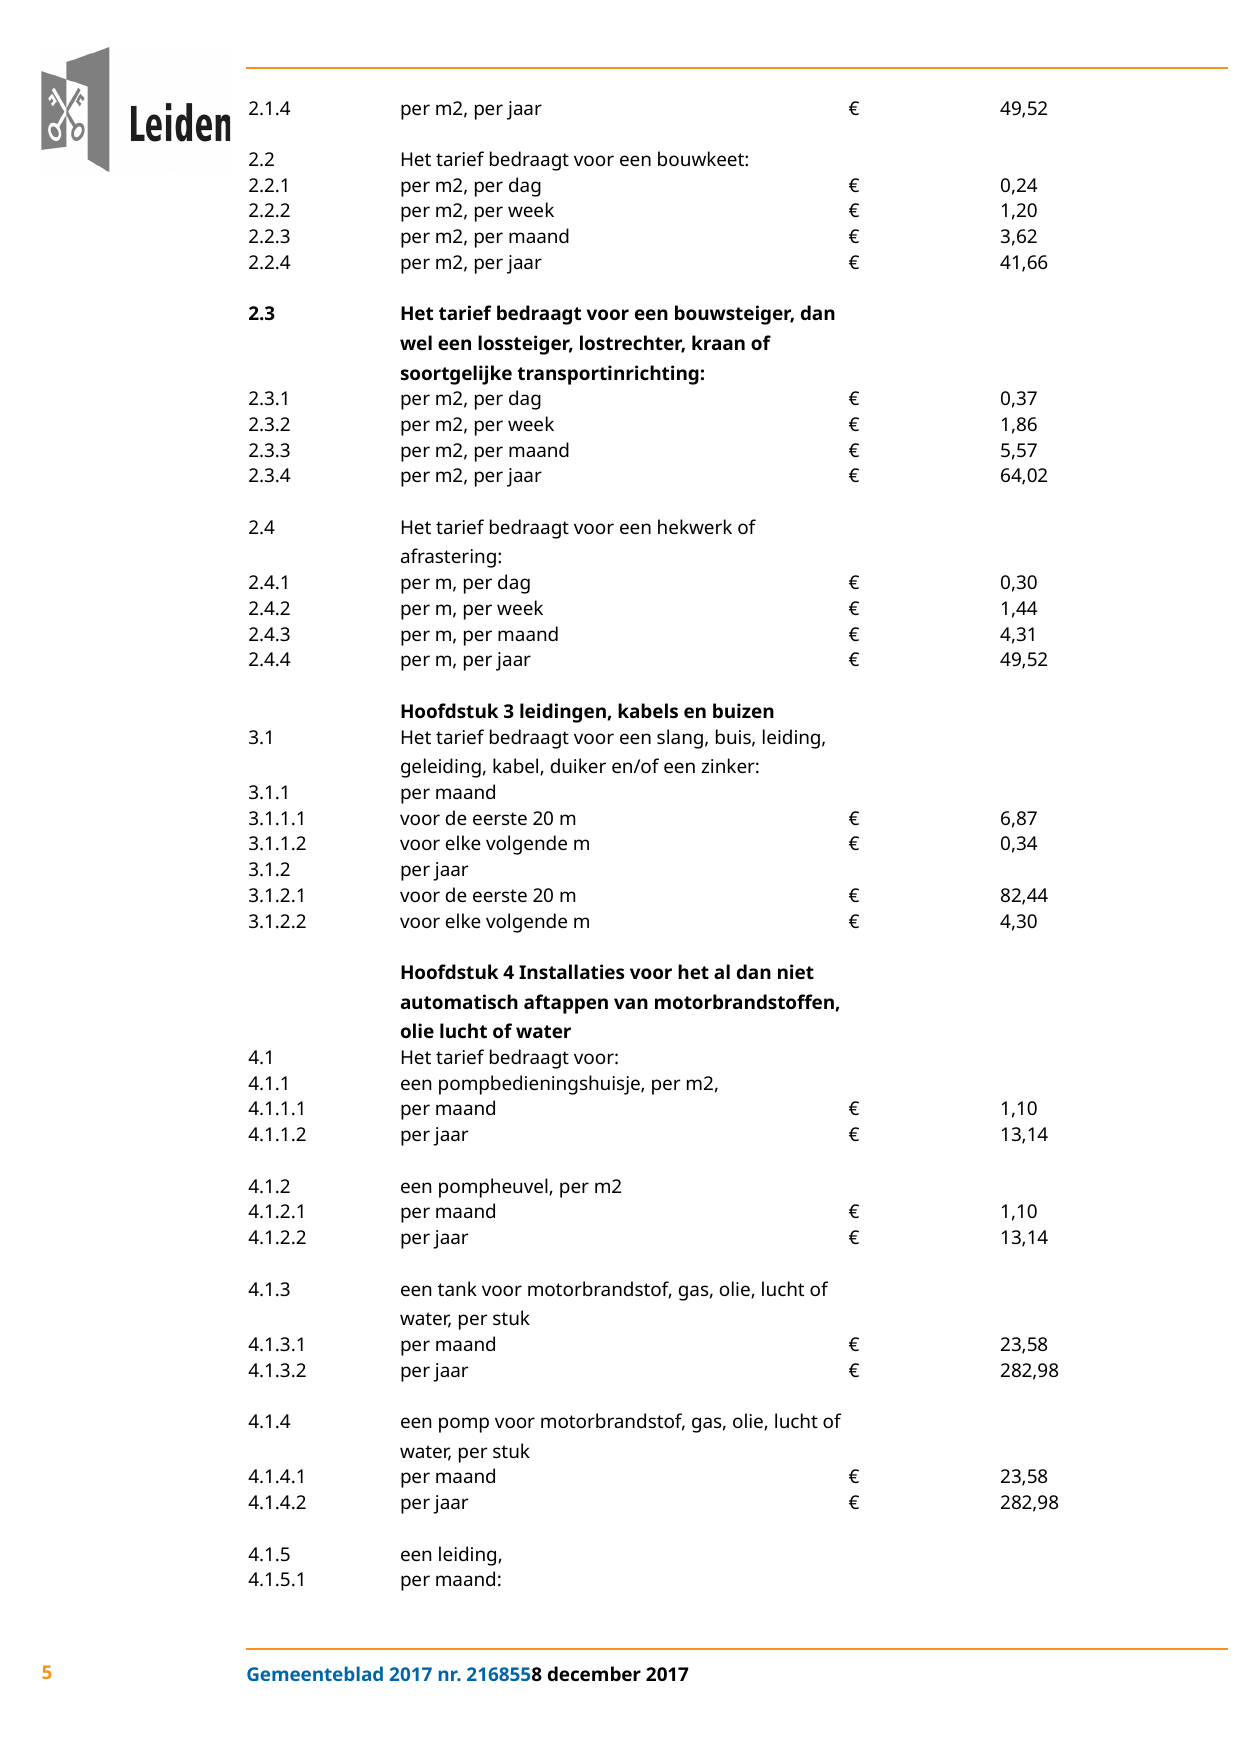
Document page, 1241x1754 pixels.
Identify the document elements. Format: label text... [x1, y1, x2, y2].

table_cell [848, 1566, 1000, 1592]
table_cell 64,02 [1000, 463, 1152, 488]
table_cell 1,10 [1000, 1096, 1152, 1121]
table_cell per m2, per week [400, 198, 848, 223]
table_cell € [848, 621, 1000, 647]
table_cell [1000, 1276, 1152, 1331]
table_cell 13,14 [1000, 1224, 1152, 1250]
table_cell [400, 1383, 848, 1408]
table_cell [400, 489, 848, 514]
table_cell [1000, 489, 1152, 514]
table_cell voor elke volgende m [400, 908, 848, 933]
table_cell [248, 121, 400, 146]
table_cell voor de eerste 20 m [400, 805, 848, 831]
table_cell [848, 673, 1000, 698]
table_cell 2.3.3 [248, 437, 400, 463]
table_cell 4,30 [1000, 908, 1152, 933]
table_cell per jaar [400, 1489, 848, 1515]
table_cell [1000, 1408, 1152, 1463]
table_cell [848, 1541, 1000, 1566]
table_cell 282,98 [1000, 1489, 1152, 1515]
table_cell [848, 779, 1000, 805]
table_cell 4.1 [248, 1044, 400, 1070]
table_cell € [848, 1357, 1000, 1382]
table_cell € [848, 1331, 1000, 1357]
table_cell [848, 1147, 1000, 1173]
table_cell [1000, 1250, 1152, 1276]
table_cell 4.1.2 [248, 1173, 400, 1198]
table_cell € [848, 386, 1000, 411]
table_cell [248, 959, 400, 1044]
table_cell [848, 146, 1000, 172]
table_cell per maand [400, 1199, 848, 1224]
table_cell [400, 673, 848, 698]
table_cell [848, 1383, 1000, 1408]
table_cell Het tarief bedraagt voor een slang, buis, leiding, geleiding, kabel, duiker en/of een zinker: [400, 724, 848, 779]
table_cell € [848, 411, 1000, 437]
table_cell € [848, 1224, 1000, 1250]
table_cell [848, 514, 1000, 569]
table_cell per m2, per jaar [400, 249, 848, 275]
table_cell [848, 724, 1000, 779]
table_cell 0,30 [1000, 570, 1152, 595]
table_cell 2.3.4 [248, 463, 400, 488]
table_cell € [848, 882, 1000, 908]
table_cell 2.4.3 [248, 621, 400, 647]
table_cell per maand [400, 1331, 848, 1357]
table_cell [1000, 698, 1152, 724]
table_cell per m, per dag [400, 570, 848, 595]
table_cell [1000, 673, 1152, 698]
table_cell [848, 301, 1000, 386]
table_cell [1000, 1383, 1152, 1408]
table_cell per m, per maand [400, 621, 848, 647]
table_cell 6,87 [1000, 805, 1152, 831]
table_cell [1000, 934, 1152, 959]
table_cell 2.4.1 [248, 570, 400, 595]
table_cell € [848, 172, 1000, 198]
table_cell 49,52 [1000, 95, 1152, 121]
table_cell [1000, 301, 1152, 386]
table_cell [400, 1515, 848, 1541]
table_cell [1000, 1147, 1152, 1173]
table_cell [848, 1044, 1000, 1070]
table_cell [248, 1147, 400, 1173]
table_cell een pompbedieningshuisje, per m2, [400, 1070, 848, 1096]
table_cell 4.1.2.2 [248, 1224, 400, 1250]
table_cell [848, 1070, 1000, 1096]
table_cell [248, 1515, 400, 1541]
table_cell [248, 1250, 400, 1276]
table_cell 0,34 [1000, 831, 1152, 856]
table_cell per jaar [400, 1224, 848, 1250]
table_cell € [848, 95, 1000, 121]
table_cell 2.1.4 [248, 95, 400, 121]
table_cell per maand [400, 1464, 848, 1489]
table_cell 4.1.3.2 [248, 1357, 400, 1382]
table_cell een pompheuvel, per m2 [400, 1173, 848, 1198]
table_cell 4.1.1 [248, 1070, 400, 1096]
table_cell [848, 489, 1000, 514]
table_cell 4.1.1.2 [248, 1121, 400, 1147]
table_cell € [848, 249, 1000, 275]
table_cell [1000, 1173, 1152, 1198]
table_cell [400, 275, 848, 301]
table_cell [248, 275, 400, 301]
table_cell € [848, 198, 1000, 223]
table_cell [848, 934, 1000, 959]
table_cell 2.4 [248, 514, 400, 569]
table_cell Hoofdstuk 4 Installaties voor het al dan niet automatisch aftappen van motorbrandstoffen, olie lucht of water [400, 959, 848, 1044]
table_cell per m2, per jaar [400, 95, 848, 121]
table_cell 3.1 [248, 724, 400, 779]
table_cell 13,14 [1000, 1121, 1152, 1147]
table_cell [848, 1408, 1000, 1463]
table_cell 3.1.1.2 [248, 831, 400, 856]
table_cell per jaar [400, 1357, 848, 1382]
table_cell [848, 1515, 1000, 1541]
table_cell [1000, 959, 1152, 1044]
table_cell [1000, 1070, 1152, 1096]
table_cell per maand [400, 1096, 848, 1121]
table_cell per jaar [400, 1121, 848, 1147]
table_cell [248, 673, 400, 698]
table_cell 2.3.2 [248, 411, 400, 437]
table_cell per m2, per maand [400, 224, 848, 249]
table_cell 2.2.4 [248, 249, 400, 275]
table_cell een leiding, [400, 1541, 848, 1566]
table_cell 23,58 [1000, 1464, 1152, 1489]
table_cell per maand [400, 779, 848, 805]
table_cell [1000, 856, 1152, 882]
table_cell 82,44 [1000, 882, 1152, 908]
table_cell 3,62 [1000, 224, 1152, 249]
table_cell per jaar [400, 856, 848, 882]
table_cell € [848, 463, 1000, 488]
table_cell [1000, 514, 1152, 569]
table_cell 2.4.2 [248, 595, 400, 621]
table_cell 0,37 [1000, 386, 1152, 411]
table_cell [248, 934, 400, 959]
table_cell 1,20 [1000, 198, 1152, 223]
table_cell [248, 1383, 400, 1408]
table_cell 1,86 [1000, 411, 1152, 437]
table_cell een tank voor motorbrandstof, gas, olie, lucht of water, per stuk [400, 1276, 848, 1331]
table_cell [848, 698, 1000, 724]
table_cell € [848, 831, 1000, 856]
table_cell 0,24 [1000, 172, 1152, 198]
table_cell Het tarief bedraagt voor een bouwkeet: [400, 146, 848, 172]
table_cell voor de eerste 20 m [400, 882, 848, 908]
table_cell 49,52 [1000, 647, 1152, 672]
table_cell 1,44 [1000, 595, 1152, 621]
table_cell per maand: [400, 1566, 848, 1592]
table_cell 4,31 [1000, 621, 1152, 647]
table_cell 1,10 [1000, 1199, 1152, 1224]
table_cell per m2, per dag [400, 172, 848, 198]
table_cell € [848, 1464, 1000, 1489]
table_cell 3.1.1.1 [248, 805, 400, 831]
table_cell 4.1.2.1 [248, 1199, 400, 1224]
table_cell € [848, 1199, 1000, 1224]
table_cell 282,98 [1000, 1357, 1152, 1382]
table_cell € [848, 224, 1000, 249]
table_cell 4.1.5.1 [248, 1566, 400, 1592]
table_cell 2.2 [248, 146, 400, 172]
table_cell € [848, 437, 1000, 463]
table_cell Hoofdstuk 3 leidingen, kabels en buizen [400, 698, 848, 724]
table_cell per m2, per jaar [400, 463, 848, 488]
table_cell per m, per jaar [400, 647, 848, 672]
table_cell 41,66 [1000, 249, 1152, 275]
table_cell 2.2.3 [248, 224, 400, 249]
table_cell 4.1.4.2 [248, 1489, 400, 1515]
table_cell [1000, 121, 1152, 146]
table_cell [248, 489, 400, 514]
table_cell 4.1.4 [248, 1408, 400, 1463]
table_cell [248, 698, 400, 724]
table_cell [848, 1250, 1000, 1276]
table_cell € [848, 595, 1000, 621]
table_cell 2.3 [248, 301, 400, 386]
table_cell € [848, 1096, 1000, 1121]
table_cell 5,57 [1000, 437, 1152, 463]
table_cell 4.1.3 [248, 1276, 400, 1331]
table_cell [400, 934, 848, 959]
table_cell [1000, 1566, 1152, 1592]
table_cell [1000, 1541, 1152, 1566]
table_cell 2.2.1 [248, 172, 400, 198]
table_cell 4.1.4.1 [248, 1464, 400, 1489]
table_cell per m2, per maand [400, 437, 848, 463]
table_cell [848, 1173, 1000, 1198]
table_cell [848, 1276, 1000, 1331]
table_cell 23,58 [1000, 1331, 1152, 1357]
table_cell 3.1.1 [248, 779, 400, 805]
table_cell 3.1.2 [248, 856, 400, 882]
table_cell per m2, per week [400, 411, 848, 437]
table_cell [848, 275, 1000, 301]
table_cell [400, 1147, 848, 1173]
table_cell € [848, 570, 1000, 595]
table_cell 2.3.1 [248, 386, 400, 411]
table_cell [848, 856, 1000, 882]
table_cell € [848, 1489, 1000, 1515]
table_cell 4.1.3.1 [248, 1331, 400, 1357]
table_cell per m2, per dag [400, 386, 848, 411]
table_cell [400, 121, 848, 146]
table_cell € [848, 908, 1000, 933]
table_cell 4.1.5 [248, 1541, 400, 1566]
table_cell [1000, 1044, 1152, 1070]
table_cell [848, 959, 1000, 1044]
table_cell voor elke volgende m [400, 831, 848, 856]
table_cell € [848, 647, 1000, 672]
table_cell [848, 121, 1000, 146]
table_cell [1000, 779, 1152, 805]
table_cell 4.1.1.1 [248, 1096, 400, 1121]
table_cell 3.1.2.1 [248, 882, 400, 908]
table_cell 3.1.2.2 [248, 908, 400, 933]
table_cell Het tarief bedraagt voor een bouwsteiger, dan wel een lossteiger, lostrechter, kraan of soortgelijke transportinrichting: [400, 301, 848, 386]
table_cell een pomp voor motorbrandstof, gas, olie, lucht of water, per stuk [400, 1408, 848, 1463]
table_cell [1000, 724, 1152, 779]
table_cell 2.4.4 [248, 647, 400, 672]
table_cell € [848, 1121, 1000, 1147]
table_cell [1000, 146, 1152, 172]
table_cell € [848, 805, 1000, 831]
table_cell [1000, 275, 1152, 301]
table_cell Het tarief bedraagt voor een hekwerk of afrastering: [400, 514, 848, 569]
table_cell [400, 1250, 848, 1276]
table_cell Het tarief bedraagt voor: [400, 1044, 848, 1070]
table_cell [1000, 1515, 1152, 1541]
picture [41, 47, 231, 172]
table_cell 2.2.2 [248, 198, 400, 223]
table_cell per m, per week [400, 595, 848, 621]
